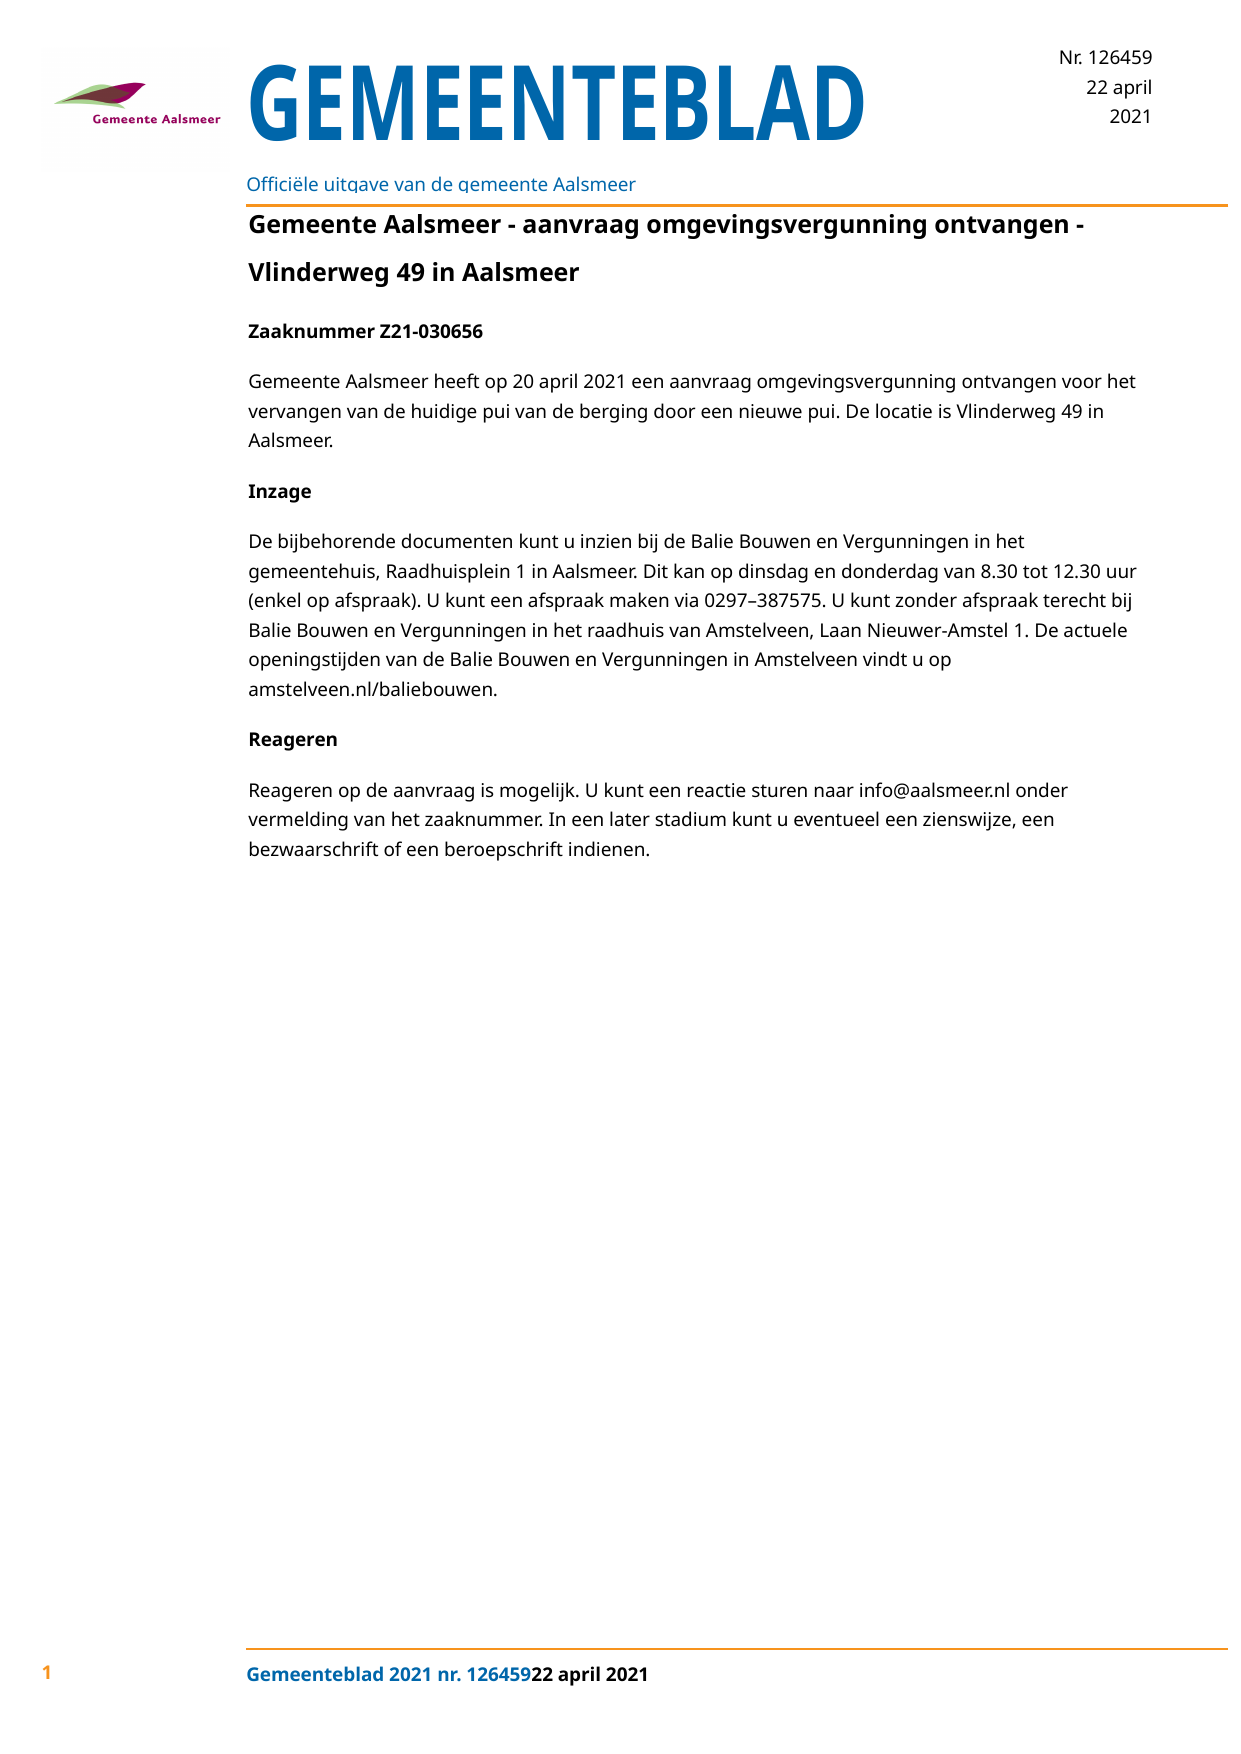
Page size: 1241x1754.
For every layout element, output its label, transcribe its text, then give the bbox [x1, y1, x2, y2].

text Gemeente Aalsmeer heeft op 20 april 2021 een aanvraag omgevingsvergunning ontvangen voor het vervangen van de huidige pui van de berging door een nieuwe pui. De locatie is Vlinderweg 49 in Aalsmeer. [248, 368, 1152, 453]
text Reageren op de aanvraag is mogelijk. U kunt een reactie sturen naar info@aalsmeer.nl onder vermelding van het zaaknummer. In een later stadium kunt u eventueel een zienswijze, een bezwaarschrift of een beroepschrift indienen. [248, 777, 1152, 862]
text Inzage [248, 478, 1152, 504]
text Gemeente Aalsmeer - aanvraag omgevingsvergunning ontvangen - Vlinderweg 49 in Aalsmeer [248, 207, 1152, 288]
text Reageren [248, 727, 1152, 752]
text Zaaknummer Z21-030656 [248, 318, 1152, 344]
picture [41, 47, 231, 172]
text De bijbehorende documenten kunt u inzien bij de Balie Bouwen en Vergunningen in het gemeentehuis, Raadhuisplein 1 in Aalsmeer. Dit kan op dinsdag en donderdag van 8.30 tot 12.30 uur (enkel op afspraak). U kunt een afspraak maken via 0297–387575. U kunt zonder afspraak terecht bij Balie Bouwen en Vergunningen in het raadhuis van Amstelveen, Laan Nieuwer-Amstel 1. De actuele openingstijden van de Balie Bouwen en Vergunningen in Amstelveen vindt u op amstelveen.nl/baliebouwen. [248, 528, 1152, 702]
